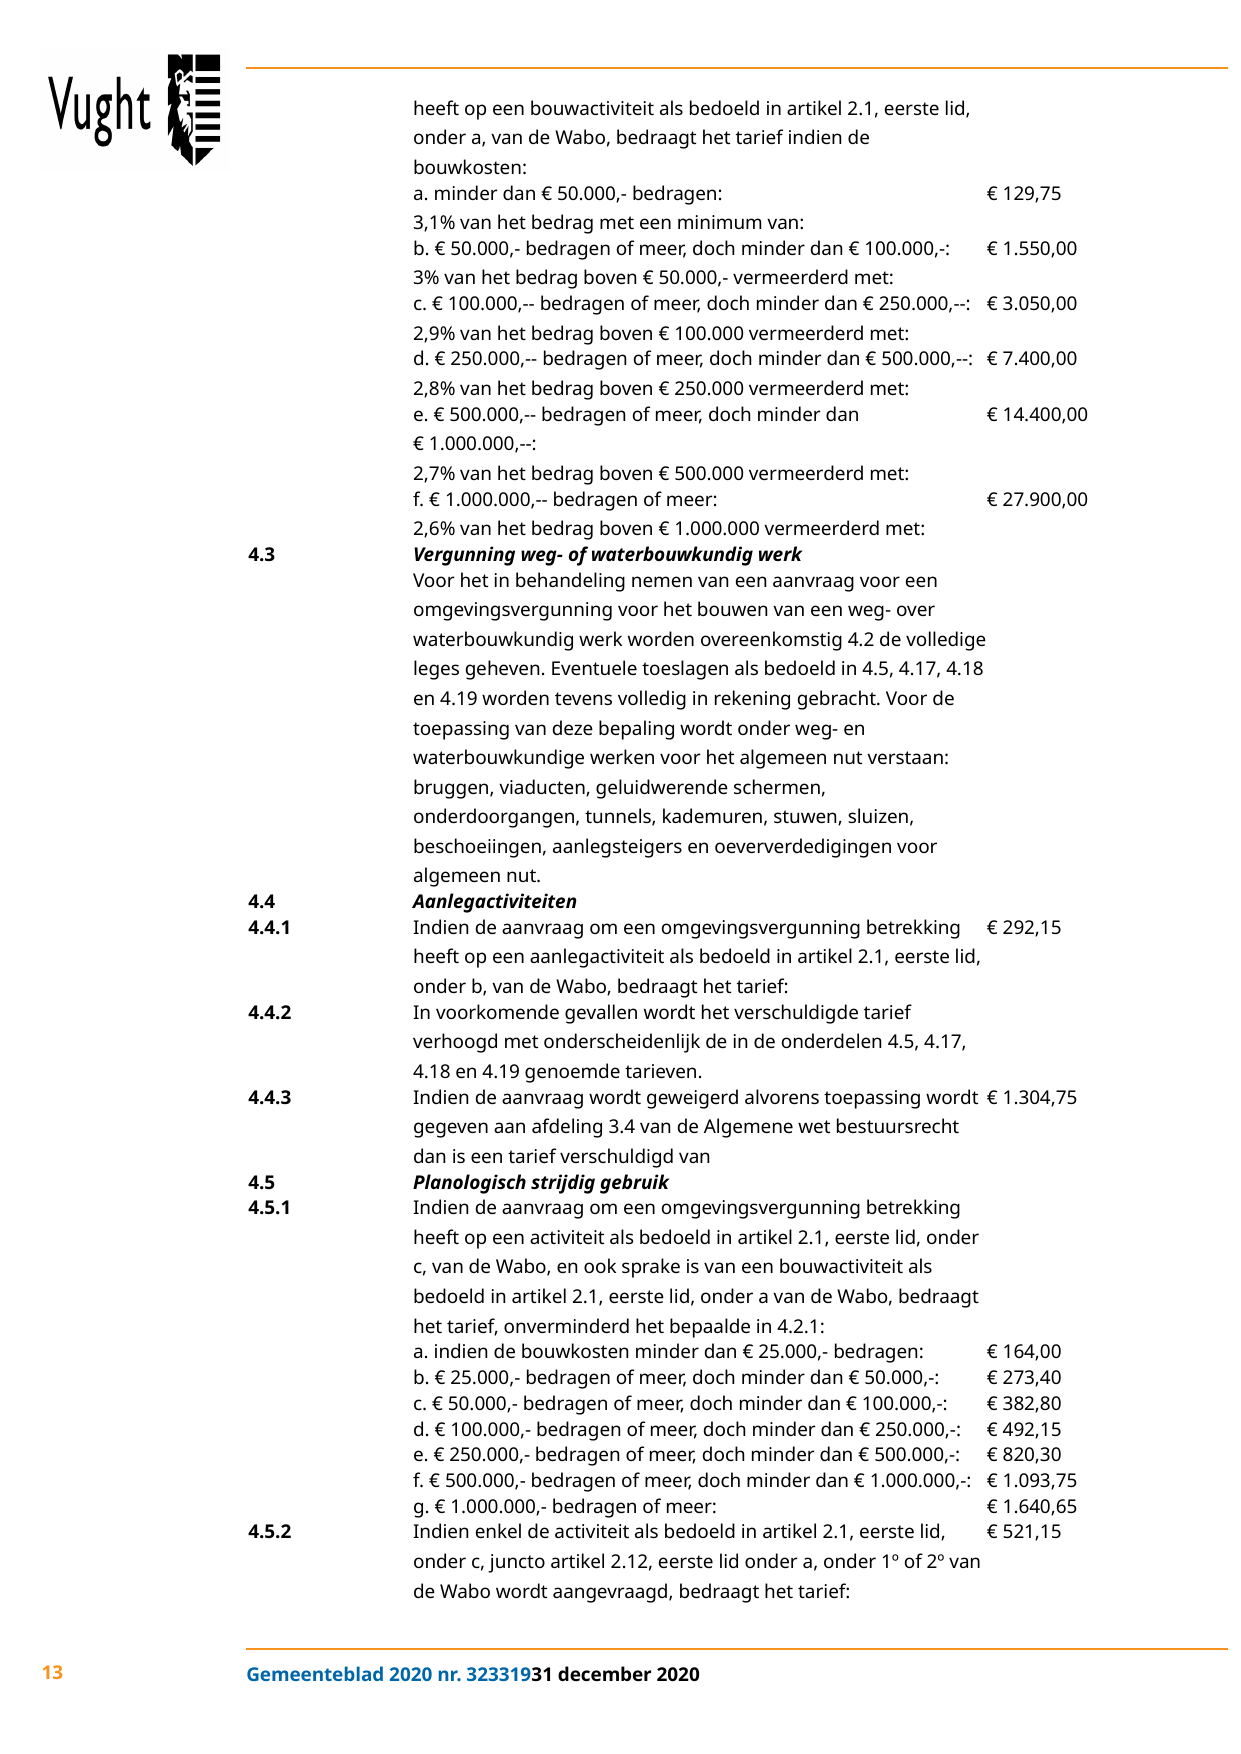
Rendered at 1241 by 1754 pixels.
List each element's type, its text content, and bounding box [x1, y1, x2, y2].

table_cell € 3.050,00 [987, 290, 1152, 346]
table_cell c. € 50.000,- bedragen of meer, doch minder dan € 100.000,-: [413, 1390, 987, 1416]
table_cell f. € 500.000,- bedragen of meer, doch minder dan € 1.000.000,-: [413, 1467, 987, 1493]
table_cell [987, 1169, 1152, 1194]
table_cell Vergunning weg- of waterbouwkundig werk [413, 541, 987, 567]
table_cell [248, 1339, 413, 1364]
table_cell e. € 500.000,-- bedragen of meer, doch minder dan € 1.000.000,--: 2,7% van het bedrag boven € 500.000 vermeerderd met: [413, 401, 987, 486]
table_cell 4.4.3 [248, 1084, 413, 1169]
table_cell [248, 180, 413, 235]
table_cell € 820,30 [987, 1442, 1152, 1467]
table_cell € 292,15 [987, 914, 1152, 999]
table_cell € 1.550,00 [987, 235, 1152, 290]
table_cell [248, 1493, 413, 1519]
table_cell 4.5.1 [248, 1195, 413, 1339]
table_cell [248, 95, 413, 180]
table_cell Indien de aanvraag wordt geweigerd alvorens toepassing wordt gegeven aan afdeling 3.4 van de Algemene wet bestuursrecht dan is een tarief verschuldigd van [413, 1084, 987, 1169]
table_cell 4.5.2 [248, 1519, 413, 1604]
table_cell f. € 1.000.000,-- bedragen of meer: 2,6% van het bedrag boven € 1.000.000 vermeerderd met: [413, 486, 987, 541]
table_cell € 27.900,00 [987, 486, 1152, 541]
table_cell [248, 235, 413, 290]
table_cell [248, 346, 413, 401]
table_cell Indien de aanvraag om een omgevingsvergunning betrekking heeft op een activiteit als bedoeld in artikel 2.1, eerste lid, onder c, van de Wabo, en ook sprake is van een bouwactiviteit als bedoeld in artikel 2.1, eerste lid, onder a van de Wabo, bedraagt het tarief, onverminderd het bepaalde in 4.2.1: [413, 1195, 987, 1339]
table_cell heeft op een bouwactiviteit als bedoeld in artikel 2.1, eerste lid, onder a, van de Wabo, bedraagt het tarief indien de bouwkosten: [413, 95, 987, 180]
table_cell Planologisch strijdig gebruik [413, 1169, 987, 1194]
table_cell [248, 1390, 413, 1416]
table_cell € 273,40 [987, 1364, 1152, 1390]
table_cell 4.3 [248, 541, 413, 567]
picture [41, 47, 231, 172]
table_cell [248, 1442, 413, 1467]
table_cell b. € 50.000,- bedragen of meer, doch minder dan € 100.000,-: 3% van het bedrag boven € 50.000,- vermeerderd met: [413, 235, 987, 290]
table_cell [248, 401, 413, 486]
table_cell b. € 25.000,- bedragen of meer, doch minder dan € 50.000,-: [413, 1364, 987, 1390]
table_cell Indien enkel de activiteit als bedoeld in artikel 2.1, eerste lid, onder c, juncto artikel 2.12, eerste lid onder a, onder 1º of 2º van de Wabo wordt aangevraagd, bedraagt het tarief: [413, 1519, 987, 1604]
table_cell 4.4 [248, 889, 413, 914]
table_cell [248, 290, 413, 346]
table_cell 4.4.1 [248, 914, 413, 999]
table_cell Indien de aanvraag om een omgevingsvergunning betrekking heeft op een aanlegactiviteit als bedoeld in artikel 2.1, eerste lid, onder b, van de Wabo, bedraagt het tarief: [413, 914, 987, 999]
table_cell g. € 1.000.000,- bedragen of meer: [413, 1493, 987, 1519]
table_cell [987, 999, 1152, 1084]
table_cell € 7.400,00 [987, 346, 1152, 401]
table_cell € 1.640,65 [987, 1493, 1152, 1519]
table_cell € 1.093,75 [987, 1467, 1152, 1493]
table_cell [248, 486, 413, 541]
table_cell € 382,80 [987, 1390, 1152, 1416]
table_cell 4.4.2 [248, 999, 413, 1084]
table_cell [248, 1416, 413, 1442]
table_cell € 1.304,75 [987, 1084, 1152, 1169]
table_cell 4.5 [248, 1169, 413, 1194]
table_cell [248, 1364, 413, 1390]
table_cell [987, 541, 1152, 567]
table_cell d. € 250.000,-- bedragen of meer, doch minder dan € 500.000,--: 2,8% van het bedrag boven € 250.000 vermeerderd met: [413, 346, 987, 401]
table_cell [987, 95, 1152, 180]
table_cell [987, 1195, 1152, 1339]
table_cell a. indien de bouwkosten minder dan € 25.000,- bedragen: [413, 1339, 987, 1364]
table_cell € 164,00 [987, 1339, 1152, 1364]
table_cell e. € 250.000,- bedragen of meer, doch minder dan € 500.000,-: [413, 1442, 987, 1467]
table_cell € 14.400,00 [987, 401, 1152, 486]
table_cell [987, 567, 1152, 888]
table_cell d. € 100.000,- bedragen of meer, doch minder dan € 250.000,-: [413, 1416, 987, 1442]
table_cell Voor het in behandeling nemen van een aanvraag voor een omgevingsvergunning voor het bouwen van een weg- over waterbouwkundig werk worden overeenkomstig 4.2 de volledige leges geheven. Eventuele toeslagen als bedoeld in 4.5, 4.17, 4.18 en 4.19 worden tevens volledig in rekening gebracht. Voor de toepassing van deze bepaling wordt onder weg- en waterbouwkundige werken voor het algemeen nut verstaan: bruggen, viaducten, geluidwerende schermen, onderdoorgangen, tunnels, kademuren, stuwen, sluizen, beschoeiingen, aanlegsteigers en oeververdedigingen voor algemeen nut. [413, 567, 987, 888]
table_cell a. minder dan € 50.000,- bedragen: 3,1% van het bedrag met een minimum van: [413, 180, 987, 235]
table_cell In voorkomende gevallen wordt het verschuldigde tarief verhoogd met onderscheidenlijk de in de onderdelen 4.5, 4.17, 4.18 en 4.19 genoemde tarieven. [413, 999, 987, 1084]
table_cell c. € 100.000,-- bedragen of meer, doch minder dan € 250.000,--: 2,9% van het bedrag boven € 100.000 vermeerderd met: [413, 290, 987, 346]
table_cell € 492,15 [987, 1416, 1152, 1442]
table_cell € 129,75 [987, 180, 1152, 235]
table_cell [248, 567, 413, 888]
table_cell € 521,15 [987, 1519, 1152, 1604]
table_cell Aanlegactiviteiten [413, 889, 987, 914]
table_cell [248, 1467, 413, 1493]
table_cell [987, 889, 1152, 914]
